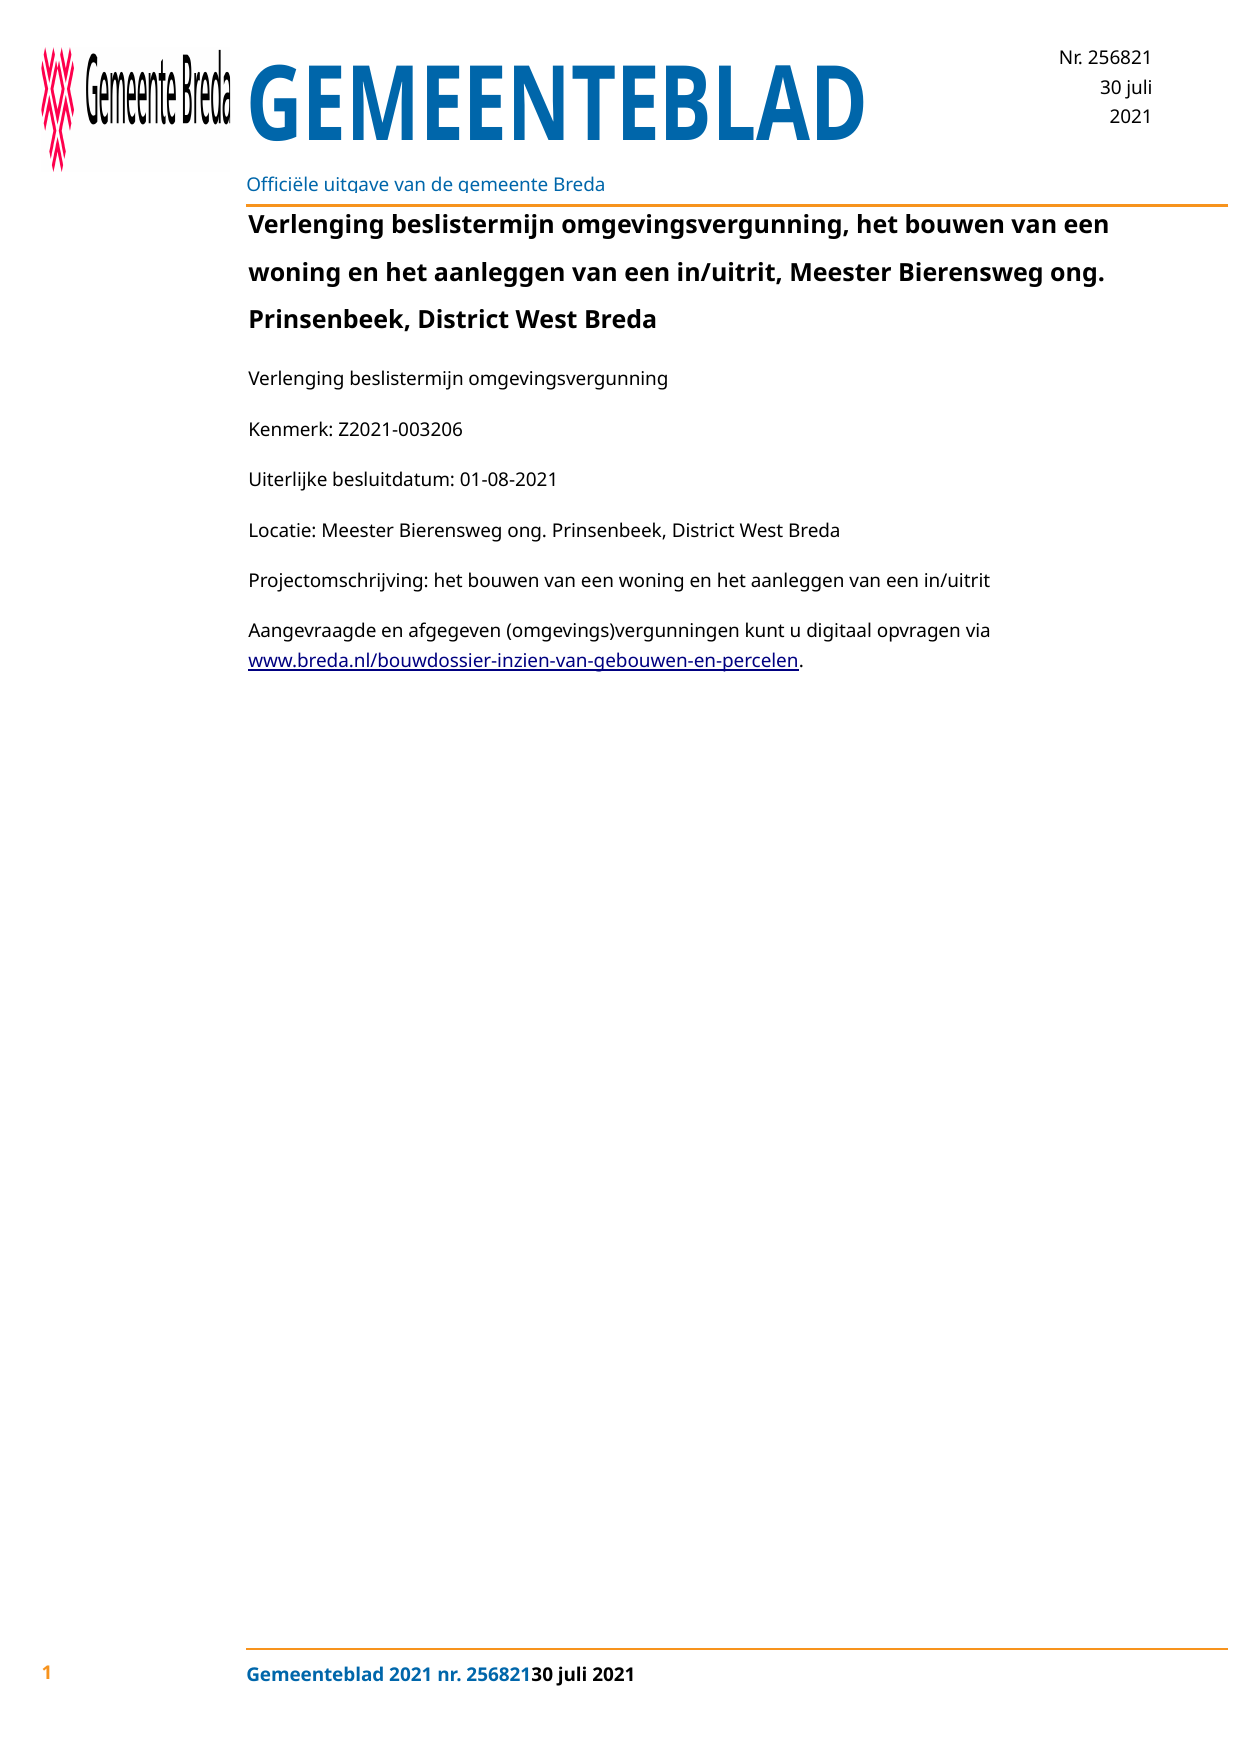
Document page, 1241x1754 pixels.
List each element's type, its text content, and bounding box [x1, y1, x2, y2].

text Locatie: Meester Bierensweg ong. Prinsenbeek, District West Breda [248, 517, 1152, 542]
text Projectomschrijving: het bouwen van een woning en het aanleggen van een in/uitrit [248, 567, 1152, 593]
text Verlenging beslistermijn omgevingsvergunning [248, 366, 1152, 391]
text Verlenging beslistermijn omgevingsvergunning, het bouwen van een woning en het aanleggen van een in/uitrit, Meester Bierensweg ong. Prinsenbeek, District West Breda [248, 207, 1152, 336]
text Kenmerk: Z2021-003206 [248, 416, 1152, 442]
text Uiterlijke besluitdatum: 01-08-2021 [248, 466, 1152, 492]
text Aangevraagde en afgegeven (omgevings)vergunningen kunt u digitaal opvragen via www.breda.nl/bouwdossier-inzien-van-gebouwen-en-percelen. [248, 618, 1152, 673]
picture [41, 47, 231, 172]
